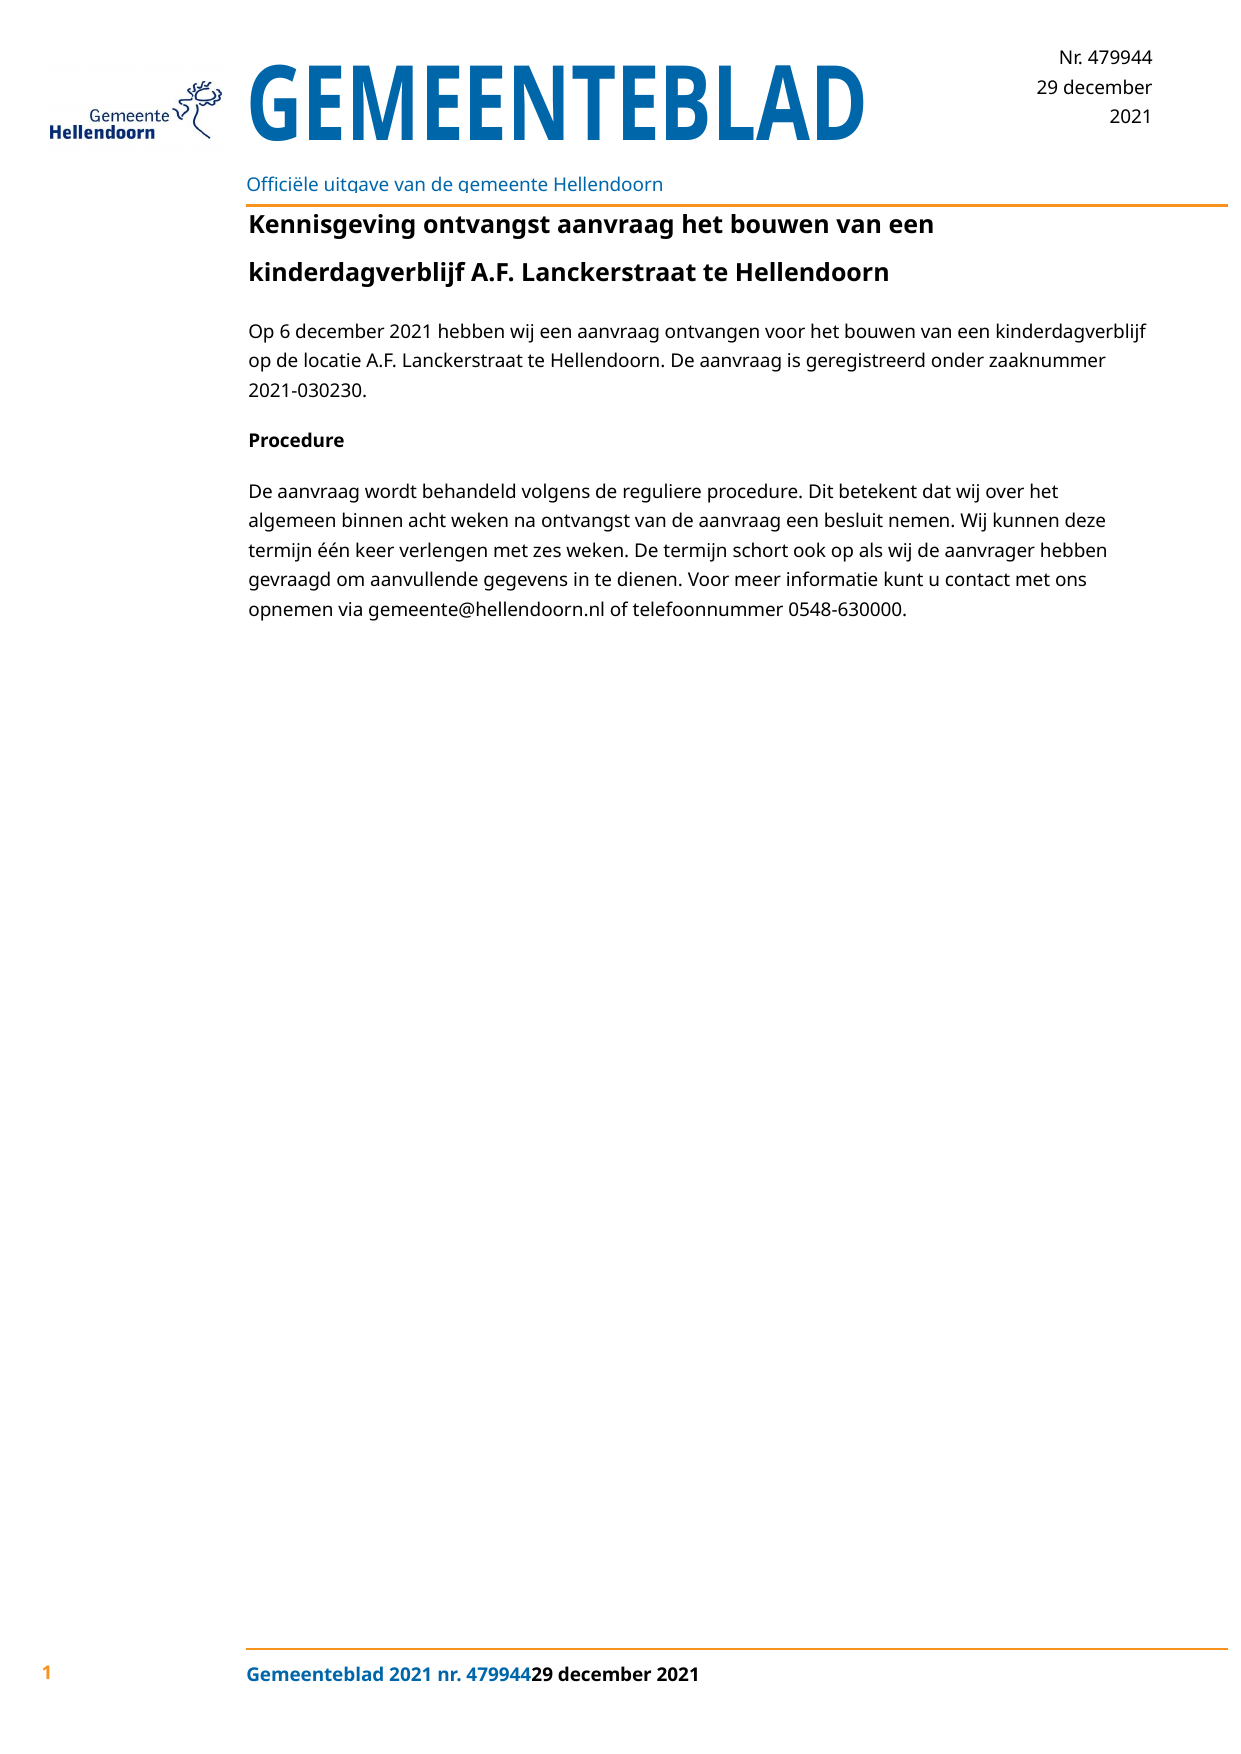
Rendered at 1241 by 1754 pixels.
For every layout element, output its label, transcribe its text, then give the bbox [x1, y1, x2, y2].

text De aanvraag wordt behandeld volgens de reguliere procedure. Dit betekent dat wij over het algemeen binnen acht weken na ontvangst van de aanvraag een besluit nemen. Wij kunnen deze termijn één keer verlengen met zes weken. De termijn schort ook op als wij de aanvrager hebben gevraagd om aanvullende gegevens in te dienen. Voor meer informatie kunt u contact met ons opnemen via gemeente@hellendoorn.nl of telefoonnummer 0548-630000. [248, 478, 1152, 622]
text Procedure [248, 427, 1152, 453]
text Op 6 december 2021 hebben wij een aanvraag ontvangen voor het bouwen van een kinderdagverblijf op de locatie A.F. Lanckerstraat te Hellendoorn. De aanvraag is geregistreerd onder zaaknummer 2021-030230. [248, 318, 1152, 403]
picture [41, 47, 231, 172]
text Kennisgeving ontvangst aanvraag het bouwen van een kinderdagverblijf A.F. Lanckerstraat te Hellendoorn [248, 207, 1152, 288]
